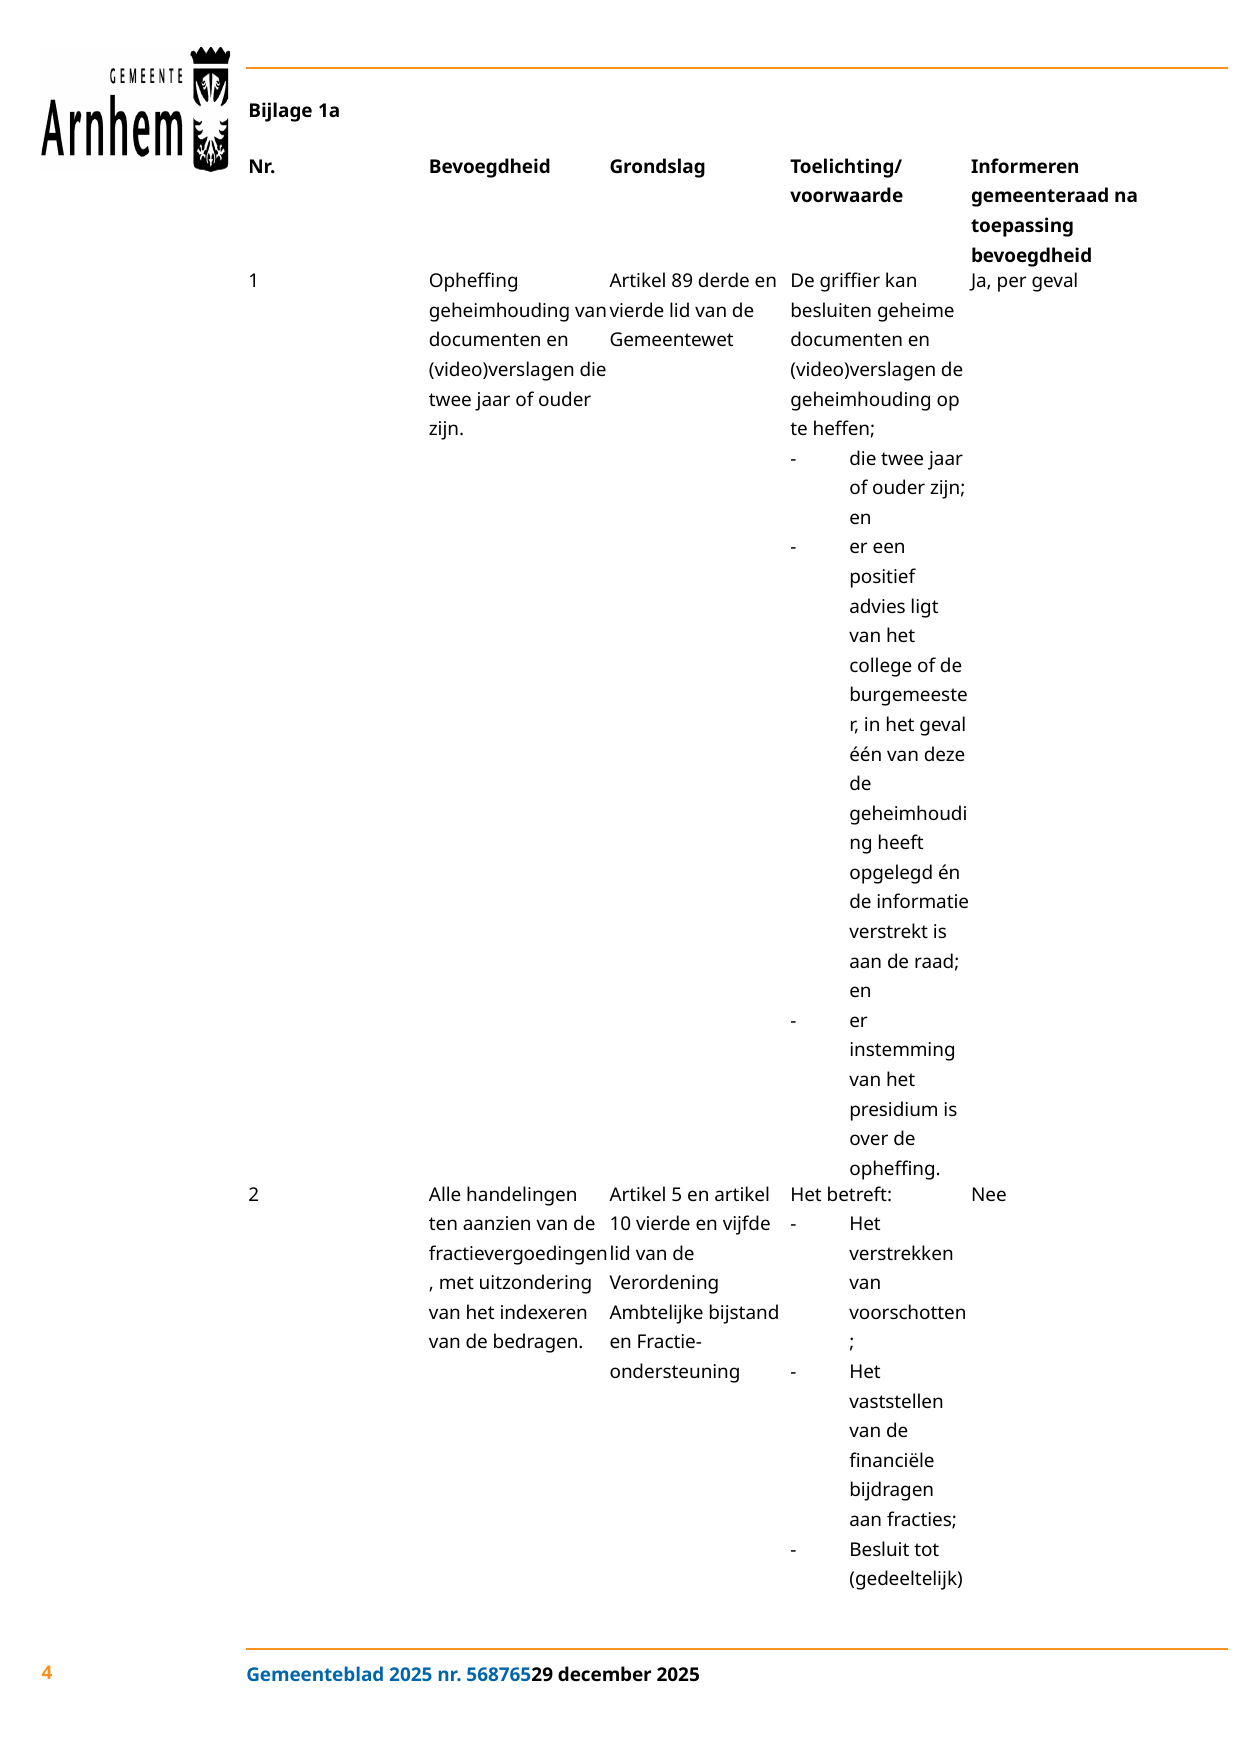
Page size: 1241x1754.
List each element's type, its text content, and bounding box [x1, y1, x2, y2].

table_cell Het betreft: Het verstrekken van voorschotten; Het vaststellen van de financiële bijdragen aan fracties; Besluit tot (gedeeltelijk) [790, 1181, 971, 1591]
text Bijlage 1a [248, 95, 1152, 123]
table_cell Artikel 89 derde en vierde lid van de Gemeentewet [609, 268, 790, 1181]
table_cell Nee [971, 1181, 1152, 1591]
table_header Toelichting/voorwaarde [790, 153, 971, 267]
table_header Grondslag [609, 153, 790, 267]
picture [41, 47, 231, 172]
table_cell Artikel 5 en artikel 10 vierde en vijfde lid van de Verordening Ambtelijke bijstand en Fractie-ondersteuning [609, 1181, 790, 1591]
table_cell Ja, per geval [971, 268, 1152, 1181]
table_cell 1 [248, 268, 429, 1181]
table_header Informeren gemeenteraad na toepassing bevoegdheid [971, 153, 1152, 267]
table_header Nr. [248, 153, 429, 267]
table_cell Opheffing geheimhouding van documenten en (video)verslagen die twee jaar of ouder zijn. [429, 268, 609, 1181]
table_header Bevoegdheid [429, 153, 609, 267]
table_cell Alle handelingen ten aanzien van de fractievergoedingen, met uitzondering van het indexeren van de bedragen. [429, 1181, 609, 1591]
table_cell De griffier kan besluiten geheime documenten en (video)verslagen de geheimhouding op te heffen; die twee jaar of ouder zijn; en er een positief advies ligt van het college of de burgemeester, in het geval één van deze de geheimhouding heeft opgelegd én de informatie verstrekt is aan de raad; en er instemming van het presidium is over de opheffing. [790, 268, 971, 1181]
table_cell 2 [248, 1181, 429, 1591]
